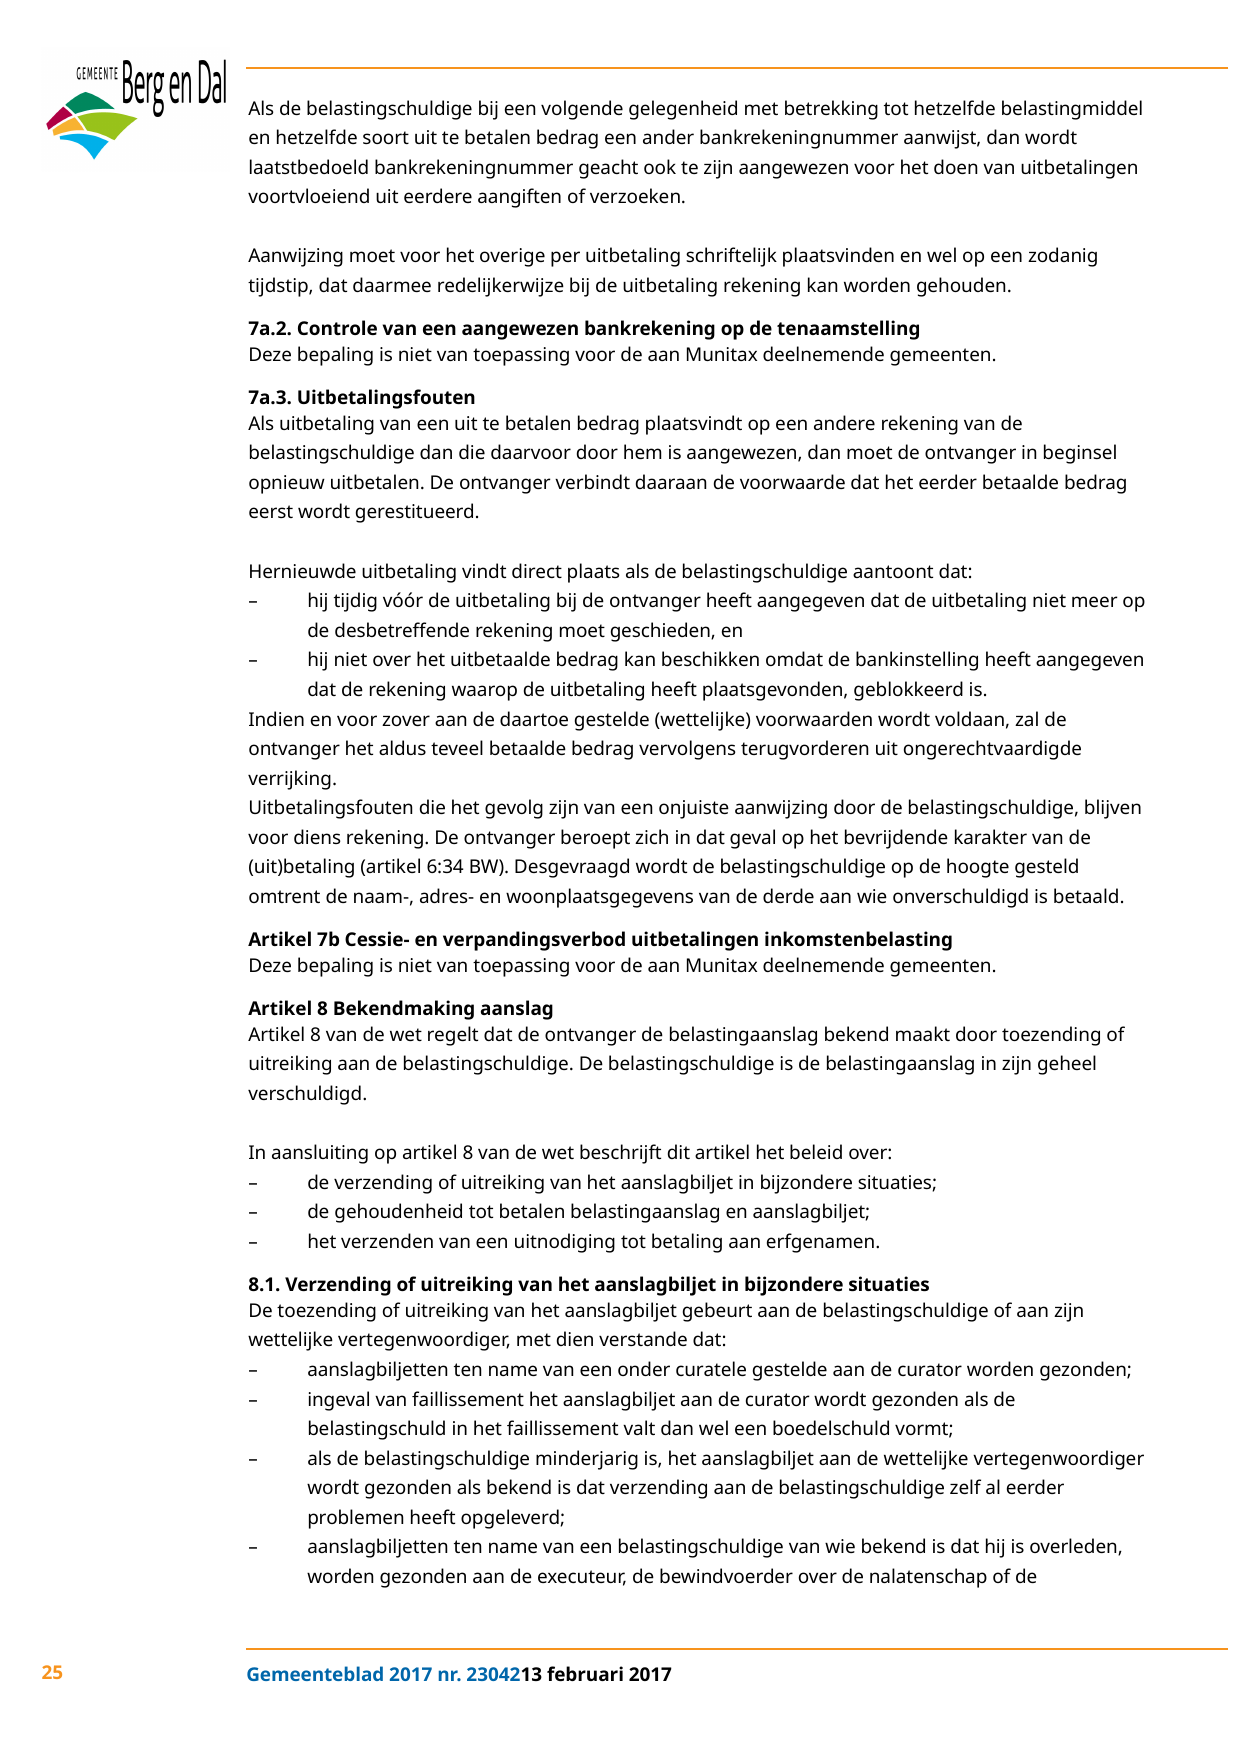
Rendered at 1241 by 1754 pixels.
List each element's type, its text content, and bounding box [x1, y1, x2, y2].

text Deze bepaling is niet van toepassing voor de aan Munitax deelnemende gemeenten. [248, 341, 1152, 367]
text Hernieuwde uitbetaling vindt direct plaats als de belastingschuldige aantoont dat: [248, 558, 1152, 584]
text Deze bepaling is niet van toepassing voor de aan Munitax deelnemende gemeenten. [248, 952, 1152, 978]
list het verzenden van een uitnodiging tot betaling aan erfgenamen. [248, 1228, 1152, 1254]
text 7a.3. Uitbetalingsfouten [248, 384, 1152, 410]
list de verzending of uitreiking van het aanslagbiljet in bijzondere situaties; [248, 1169, 1152, 1195]
list als de belastingschuldige minderjarig is, het aanslagbiljet aan de wettelijke vertegenwoordiger wordt gezonden als bekend is dat verzending aan de belastingschuldige zelf al eerder problemen heeft opgeleverd; [248, 1445, 1152, 1530]
list hij niet over het uitbetaalde bedrag kan beschikken omdat de bankinstelling heeft aangegeven dat de rekening waarop de uitbetaling heeft plaatsgevonden, geblokkeerd is. [248, 647, 1152, 702]
text Artikel 8 Bekendmaking aanslag [248, 995, 1152, 1021]
text De toezending of uitreiking van het aanslagbiljet gebeurt aan de belastingschuldige of aan zijn wettelijke vertegenwoordiger, met dien verstande dat: [248, 1297, 1152, 1352]
text 7a.2. Controle van een aangewezen bankrekening op de tenaamstelling [248, 315, 1152, 341]
picture [41, 47, 231, 172]
text Als de belastingschuldige bij een volgende gelegenheid met betrekking tot hetzelfde belastingmiddel en hetzelfde soort uit te betalen bedrag een ander bankrekeningnummer aanwijst, dan wordt laatstbedoeld bankrekeningnummer geacht ook te zijn aangewezen voor het doen van uitbetalingen voortvloeiend uit eerdere aangiften of verzoeken. [248, 95, 1152, 209]
list hij tijdig vóór de uitbetaling bij de ontvanger heeft aangegeven dat de uitbetaling niet meer op de desbetreffende rekening moet geschieden, en [248, 587, 1152, 643]
text Artikel 7b Cessie- en verpandingsverbod uitbetalingen inkomstenbelasting [248, 926, 1152, 952]
list de gehoudenheid tot betalen belastingaanslag en aanslagbiljet; [248, 1198, 1152, 1224]
list aanslagbiljetten ten name van een belastingschuldige van wie bekend is dat hij is overleden, worden gezonden aan de executeur, de bewindvoerder over de nalatenschap of de [248, 1534, 1152, 1589]
list aanslagbiljetten ten name van een onder curatele gestelde aan de curator worden gezonden; [248, 1356, 1152, 1382]
text 8.1. Verzending of uitreiking van het aanslagbiljet in bijzondere situaties [248, 1271, 1152, 1297]
text Als uitbetaling van een uit te betalen bedrag plaatsvindt op een andere rekening van de belastingschuldige dan die daarvoor door hem is aangewezen, dan moet de ontvanger in beginsel opnieuw uitbetalen. De ontvanger verbindt daaraan de voorwaarde dat het eerder betaalde bedrag eerst wordt gerestitueerd. [248, 410, 1152, 524]
text In aansluiting op artikel 8 van de wet beschrijft dit artikel het beleid over: [248, 1139, 1152, 1165]
text Artikel 8 van de wet regelt dat de ontvanger de belastingaanslag bekend maakt door toezending of uitreiking aan de belastingschuldige. De belastingschuldige is de belastingaanslag in zijn geheel verschuldigd. [248, 1021, 1152, 1106]
text Uitbetalingsfouten die het gevolg zijn van een onjuiste aanwijzing door de belastingschuldige, blijven voor diens rekening. De ontvanger beroept zich in dat geval op het bevrijdende karakter van de (uit)betaling (artikel 6:34 BW). Desgevraagd wordt de belastingschuldige op de hoogte gesteld omtrent de naam-, adres- en woonplaatsgegevens van de derde aan wie onverschuldigd is betaald. [248, 794, 1152, 909]
text Aanwijzing moet voor het overige per uitbetaling schriftelijk plaatsvinden en wel op een zodanig tijdstip, dat daarmee redelijkerwijze bij de uitbetaling rekening kan worden gehouden. [248, 243, 1152, 298]
list ingeval van faillissement het aanslagbiljet aan de curator wordt gezonden als de belastingschuld in het faillissement valt dan wel een boedelschuld vormt; [248, 1386, 1152, 1441]
text Indien en voor zover aan de daartoe gestelde (wettelijke) voorwaarden wordt voldaan, zal de ontvanger het aldus teveel betaalde bedrag vervolgens terugvorderen uit ongerechtvaardigde verrijking. [248, 706, 1152, 791]
